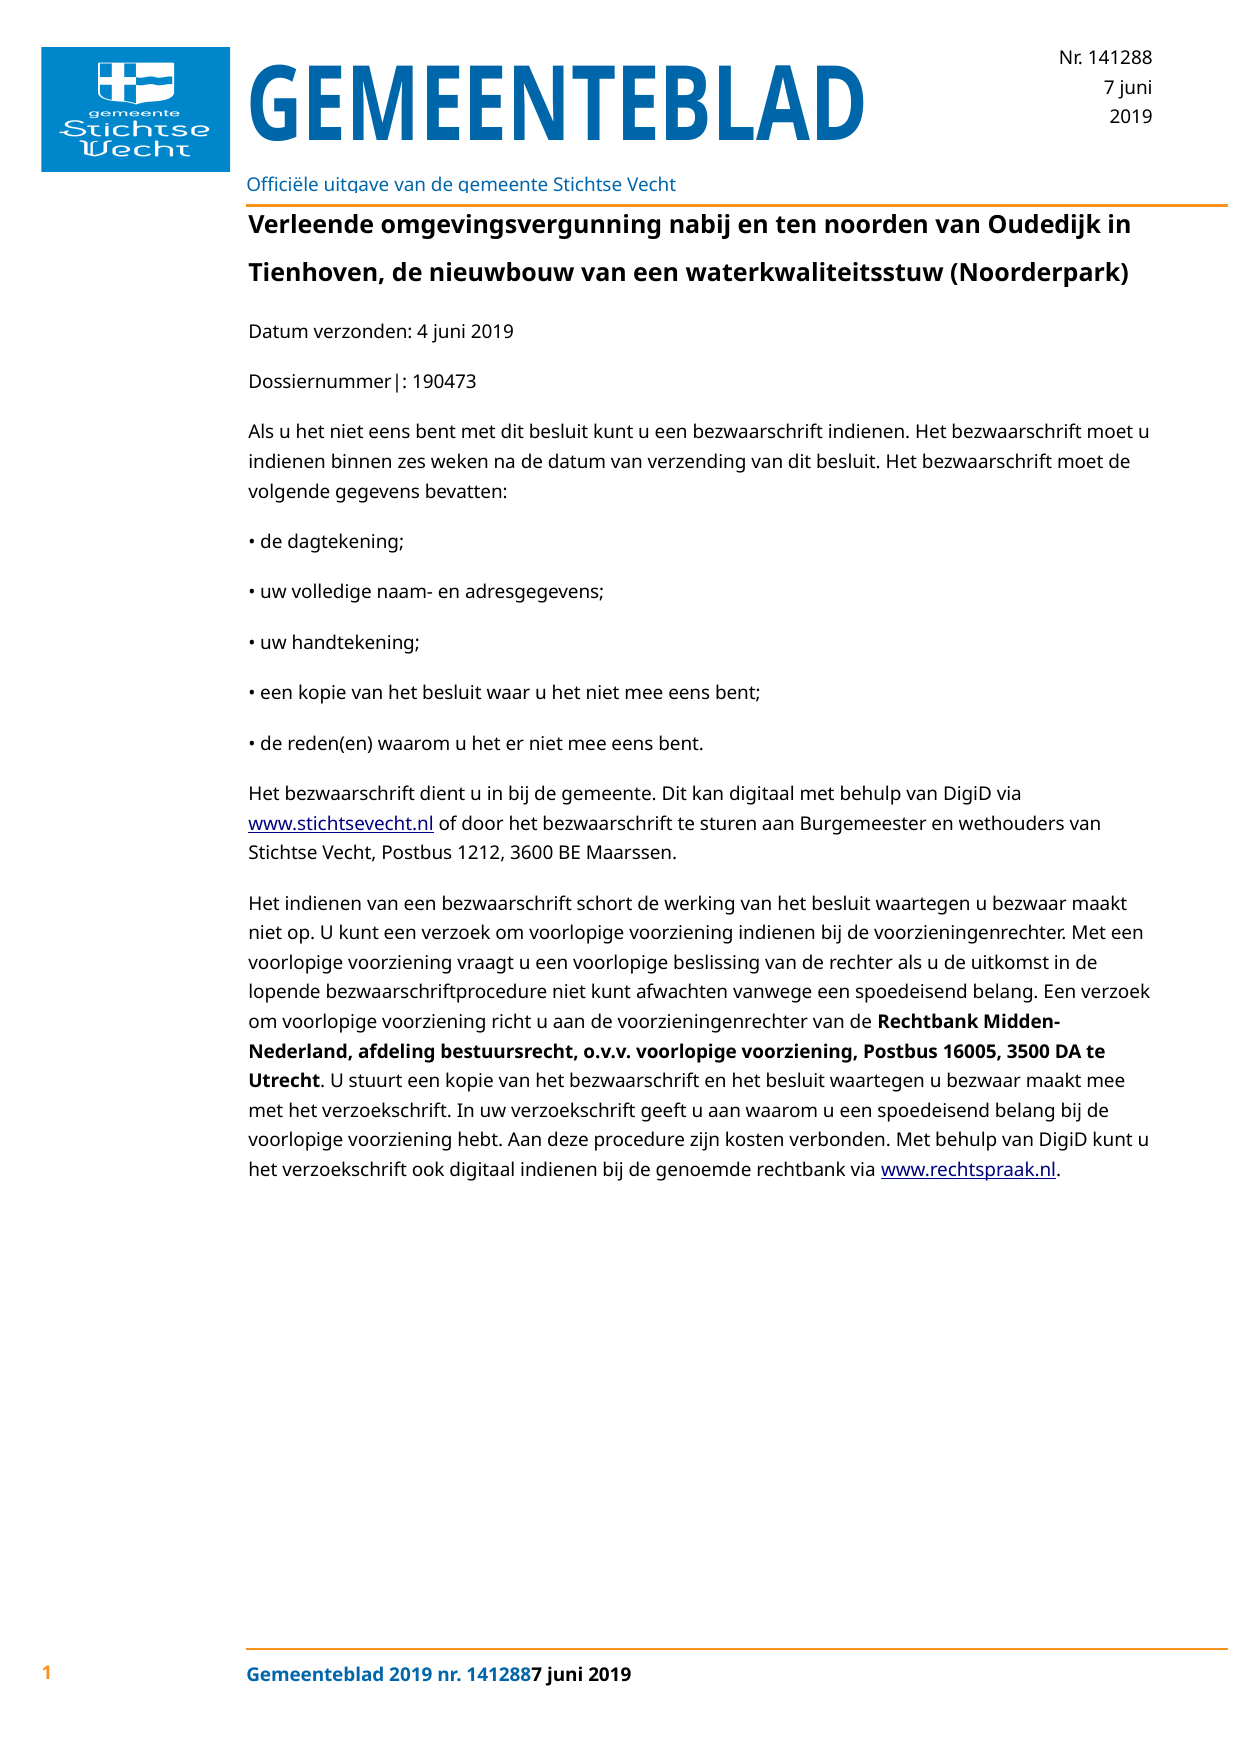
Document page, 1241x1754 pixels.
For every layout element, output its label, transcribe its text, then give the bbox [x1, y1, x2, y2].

text • de reden(en) waarom u het er niet mee eens bent. [248, 730, 1152, 756]
text Dossiernummer|: 190473 [248, 368, 1152, 394]
text • een kopie van het besluit waar u het niet mee eens bent; [248, 679, 1152, 705]
text Verleende omgevingsvergunning nabij en ten noorden van Oudedijk in Tienhoven, de nieuwbouw van een waterkwaliteitsstuw (Noorderpark) [248, 207, 1152, 288]
text • uw volledige naam- en adresgegevens; [248, 579, 1152, 604]
text Datum verzonden: 4 juni 2019 [248, 318, 1152, 344]
text Het bezwaarschrift dient u in bij de gemeente. Dit kan digitaal met behulp van DigiD via www.stichtsevecht.nl of door het bezwaarschrift te sturen aan Burgemeester en wethouders van Stichtse Vecht, Postbus 1212, 3600 BE Maarssen. [248, 780, 1152, 865]
picture [137, 63, 174, 103]
picture [99, 63, 135, 101]
text • de dagtekening; [248, 528, 1152, 554]
text • uw handtekening; [248, 629, 1152, 655]
text Als u het niet eens bent met dit besluit kunt u een bezwaarschrift indienen. Het bezwaarschrift moet u indienen binnen zes weken na de datum van verzending van dit besluit. Het bezwaarschrift moet de volgende gegevens bevatten: [248, 419, 1152, 504]
text Het indienen van een bezwaarschrift schort de werking van het besluit waartegen u bezwaar maakt niet op. U kunt een verzoek om voorlopige voorziening indienen bij de voorzieningenrechter. Met een voorlopige voorziening vraagt u een voorlopige beslissing van de rechter als u de uitkomst in de lopende bezwaarschriftprocedure niet kunt afwachten vanwege een spoedeisend belang. Een verzoek om voorlopige voorziening richt u aan de voorzieningenrechter van de Rechtbank Midden-Nederland, afdeling bestuursrecht, o.v.v. voorlopige voorziening, Postbus 16005, 3500 DA te Utrecht. U stuurt een kopie van het bezwaarschrift en het besluit waartegen u bezwaar maakt mee met het verzoekschrift. In uw verzoekschrift geeft u aan waarom u een spoedeisend belang bij de voorlopige voorziening hebt. Aan deze procedure zijn kosten verbonden. Met behulp van DigiD kunt u het verzoekschrift ook digitaal indienen bij de genoemde rechtbank via www.rechtspraak.nl. [248, 890, 1152, 1182]
